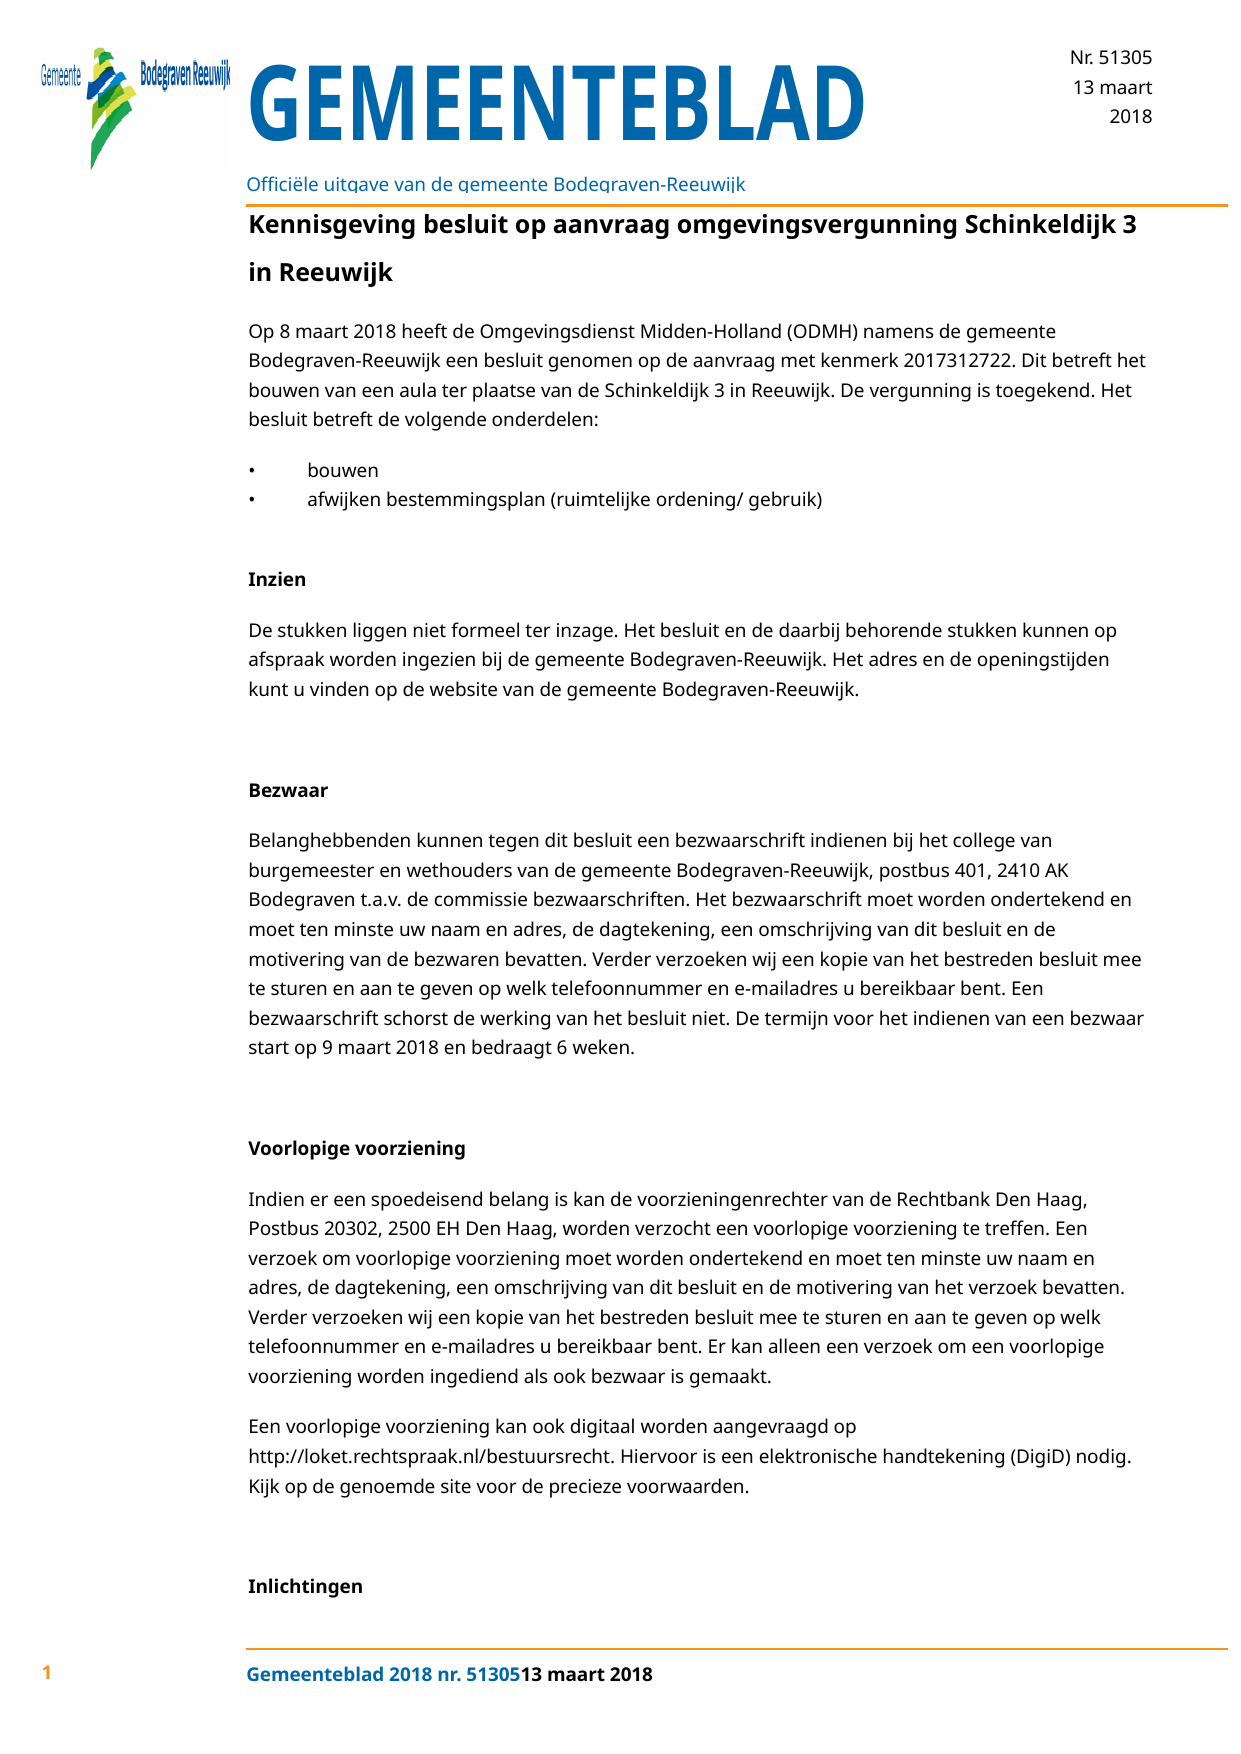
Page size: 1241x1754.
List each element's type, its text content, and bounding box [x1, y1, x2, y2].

text Kennisgeving besluit op aanvraag omgevingsvergunning Schinkeldijk 3 in Reeuwijk [248, 207, 1152, 288]
text Belanghebbenden kunnen tegen dit besluit een bezwaarschrift indienen bij het college van burgemeester en wethouders van de gemeente Bodegraven-Reeuwijk, postbus 401, 2410 AK Bodegraven t.a.v. de commissie bezwaarschriften. Het bezwaarschrift moet worden ondertekend en moet ten minste uw naam en adres, de dagtekening, een omschrijving van dit besluit en de motivering van de bezwaren bevatten. Verder verzoeken wij een kopie van het bestreden besluit mee te sturen en aan te geven op welk telefoonnummer en e-mailadres u bereikbaar bent. Een bezwaarschrift schorst de werking van het besluit niet. De termijn voor het indienen van een bezwaar start op 9 maart 2018 en bedraagt 6 weken. [248, 827, 1152, 1060]
text Indien er een spoedeisend belang is kan de voorzieningenrechter van de Rechtbank Den Haag, Postbus 20302, 2500 EH Den Haag, worden verzocht een voorlopige voorziening te treffen. Een verzoek om voorlopige voorziening moet worden ondertekend en moet ten minste uw naam en adres, de dagtekening, een omschrijving van dit besluit en de motivering van het verzoek bevatten. Verder verzoeken wij een kopie van het bestreden besluit mee te sturen en aan te geven op welk telefoonnummer en e-mailadres u bereikbaar bent. Er kan alleen een verzoek om een voorlopige voorziening worden ingediend als ook bezwaar is gemaakt. [248, 1186, 1152, 1389]
list afwijken bestemmingsplan (ruimtelijke ordening/ gebruik) [248, 487, 1152, 512]
text Bezwaar [248, 777, 1152, 803]
list bouwen [248, 457, 1152, 483]
text Inlichtingen [248, 1574, 1152, 1599]
text Inzien [248, 567, 1152, 592]
text Op 8 maart 2018 heeft de Omgevingsdienst Midden-Holland (ODMH) namens de gemeente Bodegraven-Reeuwijk een besluit genomen op de aanvraag met kenmerk 2017312722. Dit betreft het bouwen van een aula ter plaatse van de Schinkeldijk 3 in Reeuwijk. De vergunning is toegekend. Het besluit betreft de volgende onderdelen: [248, 318, 1152, 432]
text De stukken liggen niet formeel ter inzage. Het besluit en de daarbij behorende stukken kunnen op afspraak worden ingezien bij de gemeente Bodegraven-Reeuwijk. Het adres en de openingstijden kunt u vinden op de website van de gemeente Bodegraven-Reeuwijk. [248, 617, 1152, 702]
picture [41, 47, 231, 172]
text Voorlopige voorziening [248, 1135, 1152, 1161]
text Een voorlopige voorziening kan ook digitaal worden aangevraagd op http://loket.rechtspraak.nl/bestuursrecht. Hiervoor is een elektronische handtekening (DigiD) nodig. Kijk op de genoemde site voor de precieze voorwaarden. [248, 1414, 1152, 1499]
